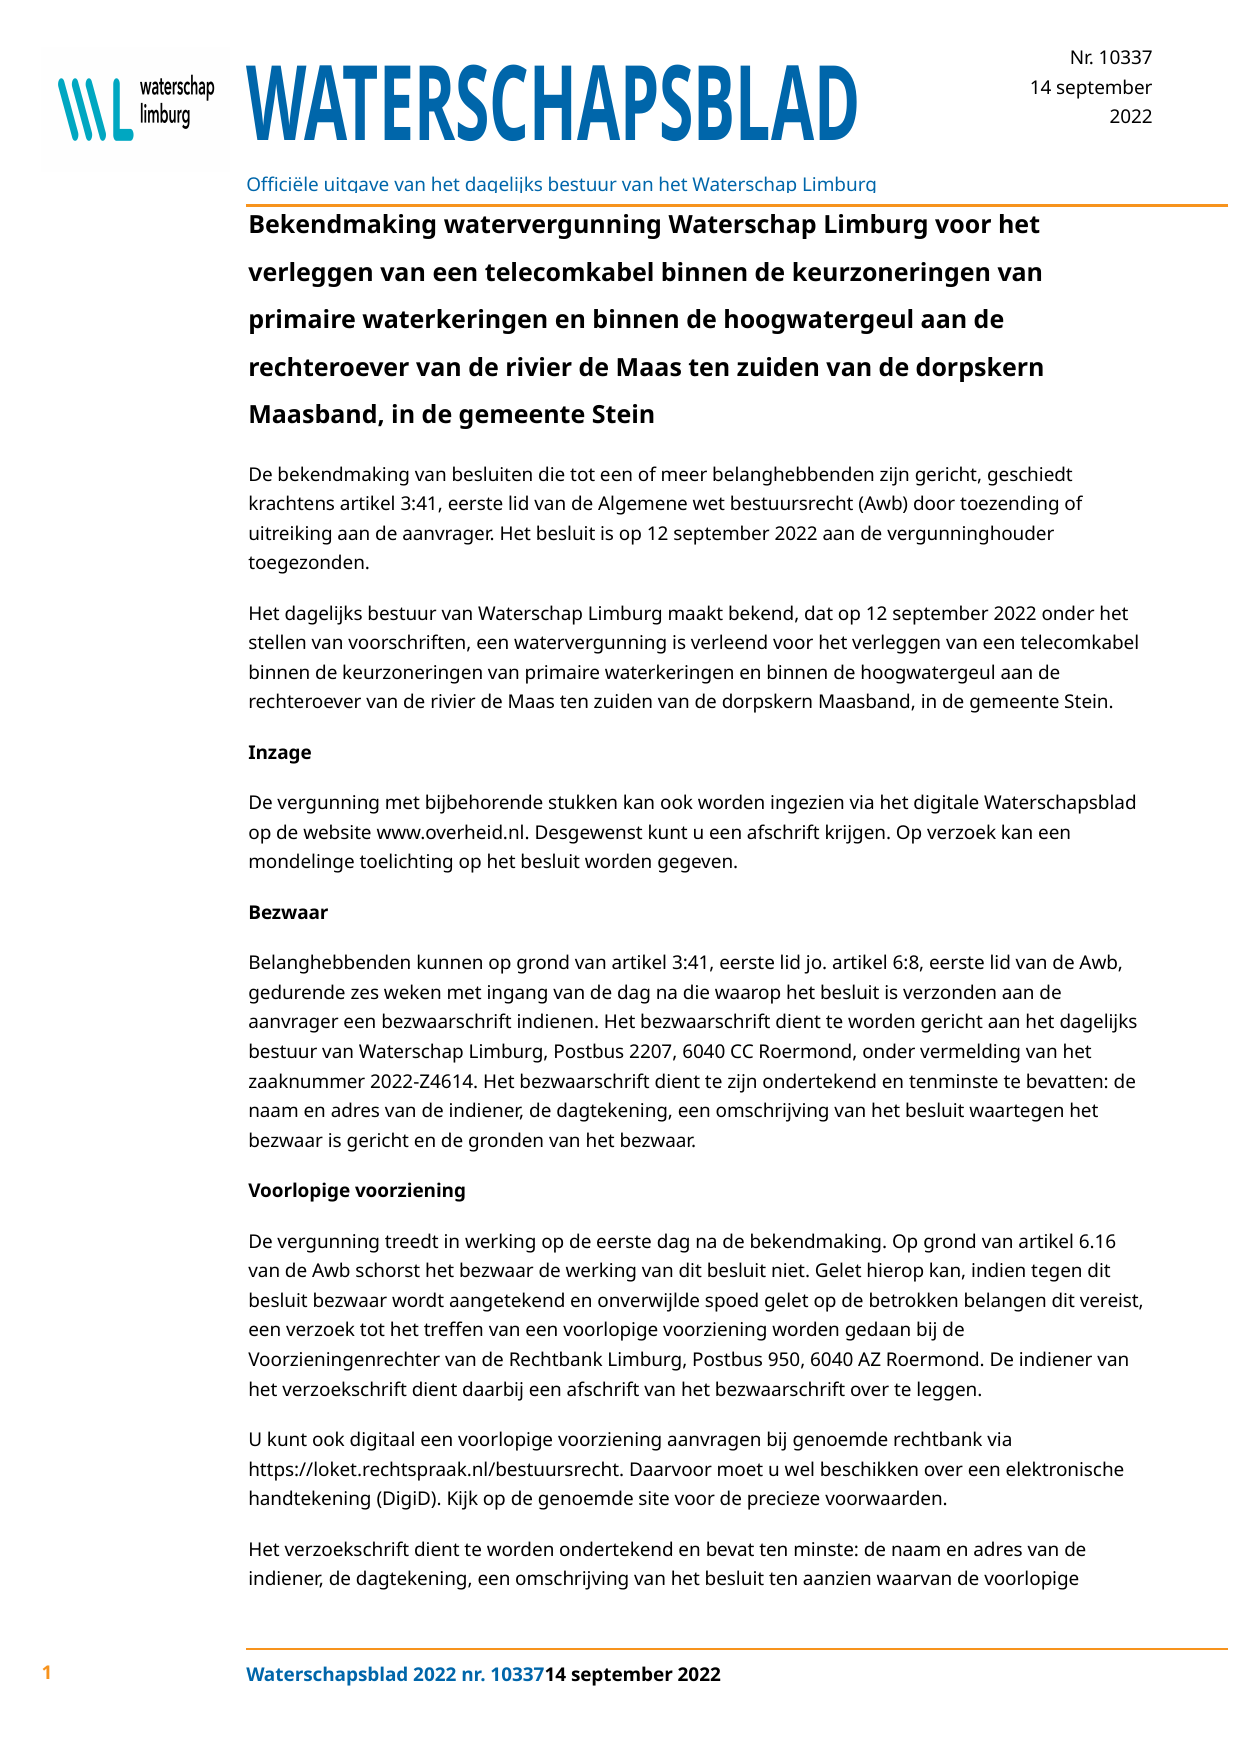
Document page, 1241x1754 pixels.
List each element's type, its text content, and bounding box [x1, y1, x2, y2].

text Inzage [248, 739, 1152, 765]
text De vergunning met bijbehorende stukken kan ook worden ingezien via het digitale Waterschapsblad op de website www.overheid.nl. Desgewenst kunt u een afschrift krijgen. Op verzoek kan een mondelinge toelichting op het besluit worden gegeven. [248, 789, 1152, 874]
text U kunt ook digitaal een voorlopige voorziening aanvragen bij genoemde rechtbank via https://loket.rechtspraak.nl/bestuursrecht. Daarvoor moet u wel beschikken over een elektronische handtekening (DigiD). Kijk op de genoemde site voor de precieze voorwaarden. [248, 1426, 1152, 1511]
text Bezwaar [248, 899, 1152, 925]
text Het dagelijks bestuur van Waterschap Limburg maakt bekend, dat op 12 september 2022 onder het stellen van voorschriften, een watervergunning is verleend voor het verleggen van een telecomkabel binnen de keurzoneringen van primaire waterkeringen en binnen de hoogwatergeul aan de rechteroever van de rivier de Maas ten zuiden van de dorpskern Maasband, in de gemeente Stein. [248, 600, 1152, 714]
text Bekendmaking watervergunning Waterschap Limburg voor het verleggen van een telecomkabel binnen de keurzoneringen van primaire waterkeringen en binnen de hoogwatergeul aan de rechteroever van de rivier de Maas ten zuiden van de dorpskern Maasband, in de gemeente Stein [248, 207, 1152, 431]
text Belanghebbenden kunnen op grond van artikel 3:41, eerste lid jo. artikel 6:8, eerste lid van de Awb, gedurende zes weken met ingang van de dag na die waarop het besluit is verzonden aan de aanvrager een bezwaarschrift indienen. Het bezwaarschrift dient te worden gericht aan het dagelijks bestuur van Waterschap Limburg, Postbus 2207, 6040 CC Roermond, onder vermelding van het zaaknummer 2022-Z4614. Het bezwaarschrift dient te zijn ondertekend en tenminste te bevatten: de naam en adres van de indiener, de dagtekening, een omschrijving van het besluit waartegen het bezwaar is gericht en de gronden van het bezwaar. [248, 949, 1152, 1153]
picture [41, 47, 231, 172]
text Het verzoekschrift dient te worden ondertekend en bevat ten minste: de naam en adres van de indiener, de dagtekening, een omschrijving van het besluit ten aanzien waarvan de voorlopige [248, 1536, 1152, 1591]
text Voorlopige voorziening [248, 1177, 1152, 1203]
text De bekendmaking van besluiten die tot een of meer belanghebbenden zijn gericht, geschiedt krachtens artikel 3:41, eerste lid van de Algemene wet bestuursrecht (Awb) door toezending of uitreiking aan de aanvrager. Het besluit is op 12 september 2022 aan de vergunninghouder toegezonden. [248, 461, 1152, 575]
text De vergunning treedt in werking op de eerste dag na de bekendmaking. Op grond van artikel 6.16 van de Awb schorst het bezwaar de werking van dit besluit niet. Gelet hierop kan, indien tegen dit besluit bezwaar wordt aangetekend en onverwijlde spoed gelet op de betrokken belangen dit vereist, een verzoek tot het treffen van een voorlopige voorziening worden gedaan bij de Voorzieningenrechter van de Rechtbank Limburg, Postbus 950, 6040 AZ Roermond. De indiener van het verzoekschrift dient daarbij een afschrift van het bezwaarschrift over te leggen. [248, 1228, 1152, 1401]
